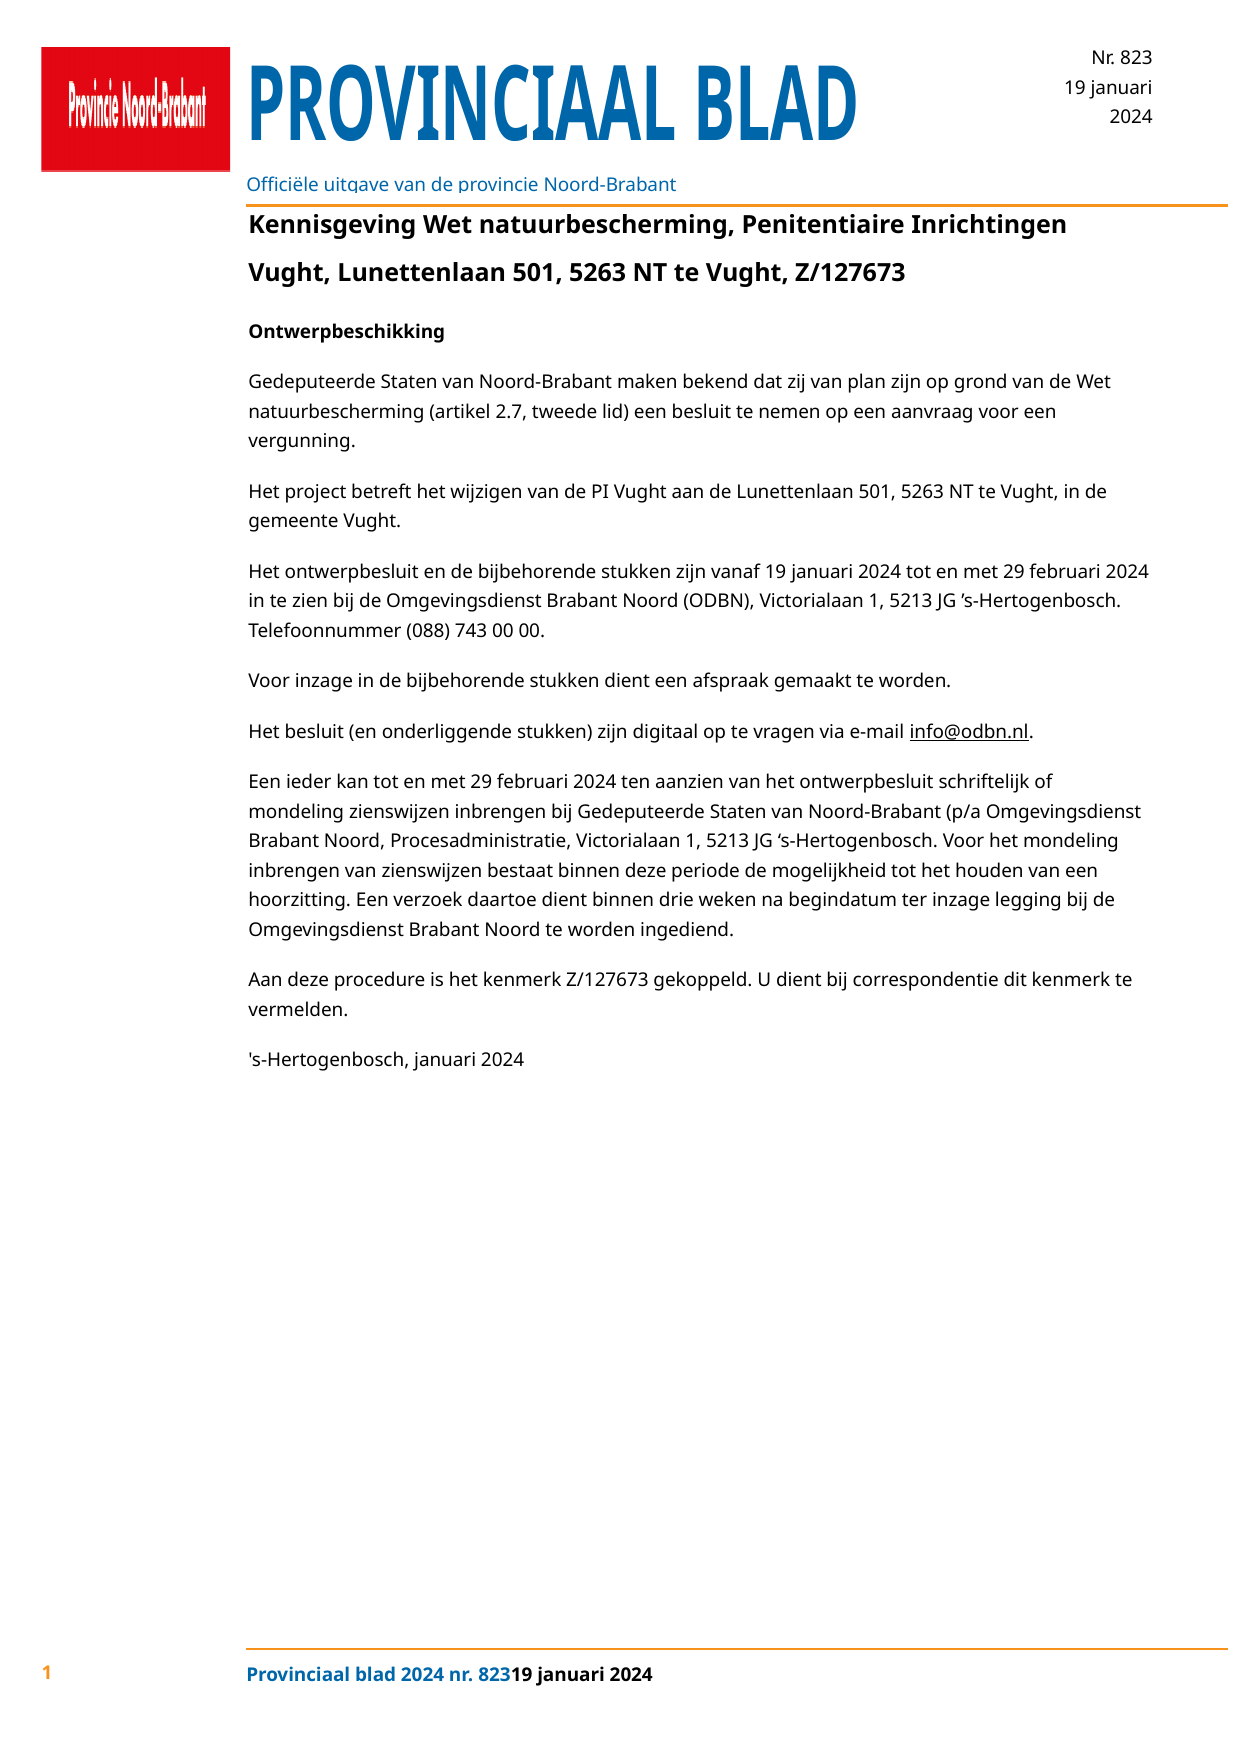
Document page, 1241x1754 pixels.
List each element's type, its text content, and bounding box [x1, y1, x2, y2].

text Een ieder kan tot en met 29 februari 2024 ten aanzien van het ontwerpbesluit schriftelijk of mondeling zienswijzen inbrengen bij Gedeputeerde Staten van Noord-Brabant (p/a Omgevingsdienst Brabant Noord, Procesadministratie, Victorialaan 1, 5213 JG ‘s-Hertogenbosch. Voor het mondeling inbrengen van zienswijzen bestaat binnen deze periode de mogelijkheid tot het houden van een hoorzitting. Een verzoek daartoe dient binnen drie weken na begindatum ter inzage legging bij de Omgevingsdienst Brabant Noord te worden ingediend. [248, 768, 1152, 942]
text Het ontwerpbesluit en de bijbehorende stukken zijn vanaf 19 januari 2024 tot en met 29 februari 2024 in te zien bij de Omgevingsdienst Brabant Noord (ODBN), Victorialaan 1, 5213 JG ’s-Hertogenbosch. Telefoonnummer (088) 743 00 00. [248, 558, 1152, 643]
text Kennisgeving Wet natuurbescherming, Penitentiaire Inrichtingen Vught, Lunettenlaan 501, 5263 NT te Vught, Z/127673 [248, 207, 1152, 288]
text Het project betreft het wijzigen van de PI Vught aan de Lunettenlaan 501, 5263 NT te Vught, in de gemeente Vught. [248, 478, 1152, 533]
text Ontwerpbeschikking [248, 318, 1152, 344]
text Aan deze procedure is het kenmerk Z/127673 gekoppeld. U dient bij correspondentie dit kenmerk te vermelden. [248, 967, 1152, 1022]
text Voor inzage in de bijbehorende stukken dient een afspraak gemaakt te worden. [248, 667, 1152, 693]
text Gedeputeerde Staten van Noord-Brabant maken bekend dat zij van plan zijn op grond van de Wet natuurbescherming (artikel 2.7, tweede lid) een besluit te nemen op een aanvraag voor een vergunning. [248, 368, 1152, 453]
picture [41, 47, 231, 172]
text Het besluit (en onderliggende stukken) zijn digitaal op te vragen via e-mail info@odbn.nl. [248, 718, 1152, 744]
text 's-Hertogenbosch, januari 2024 [248, 1047, 1152, 1072]
